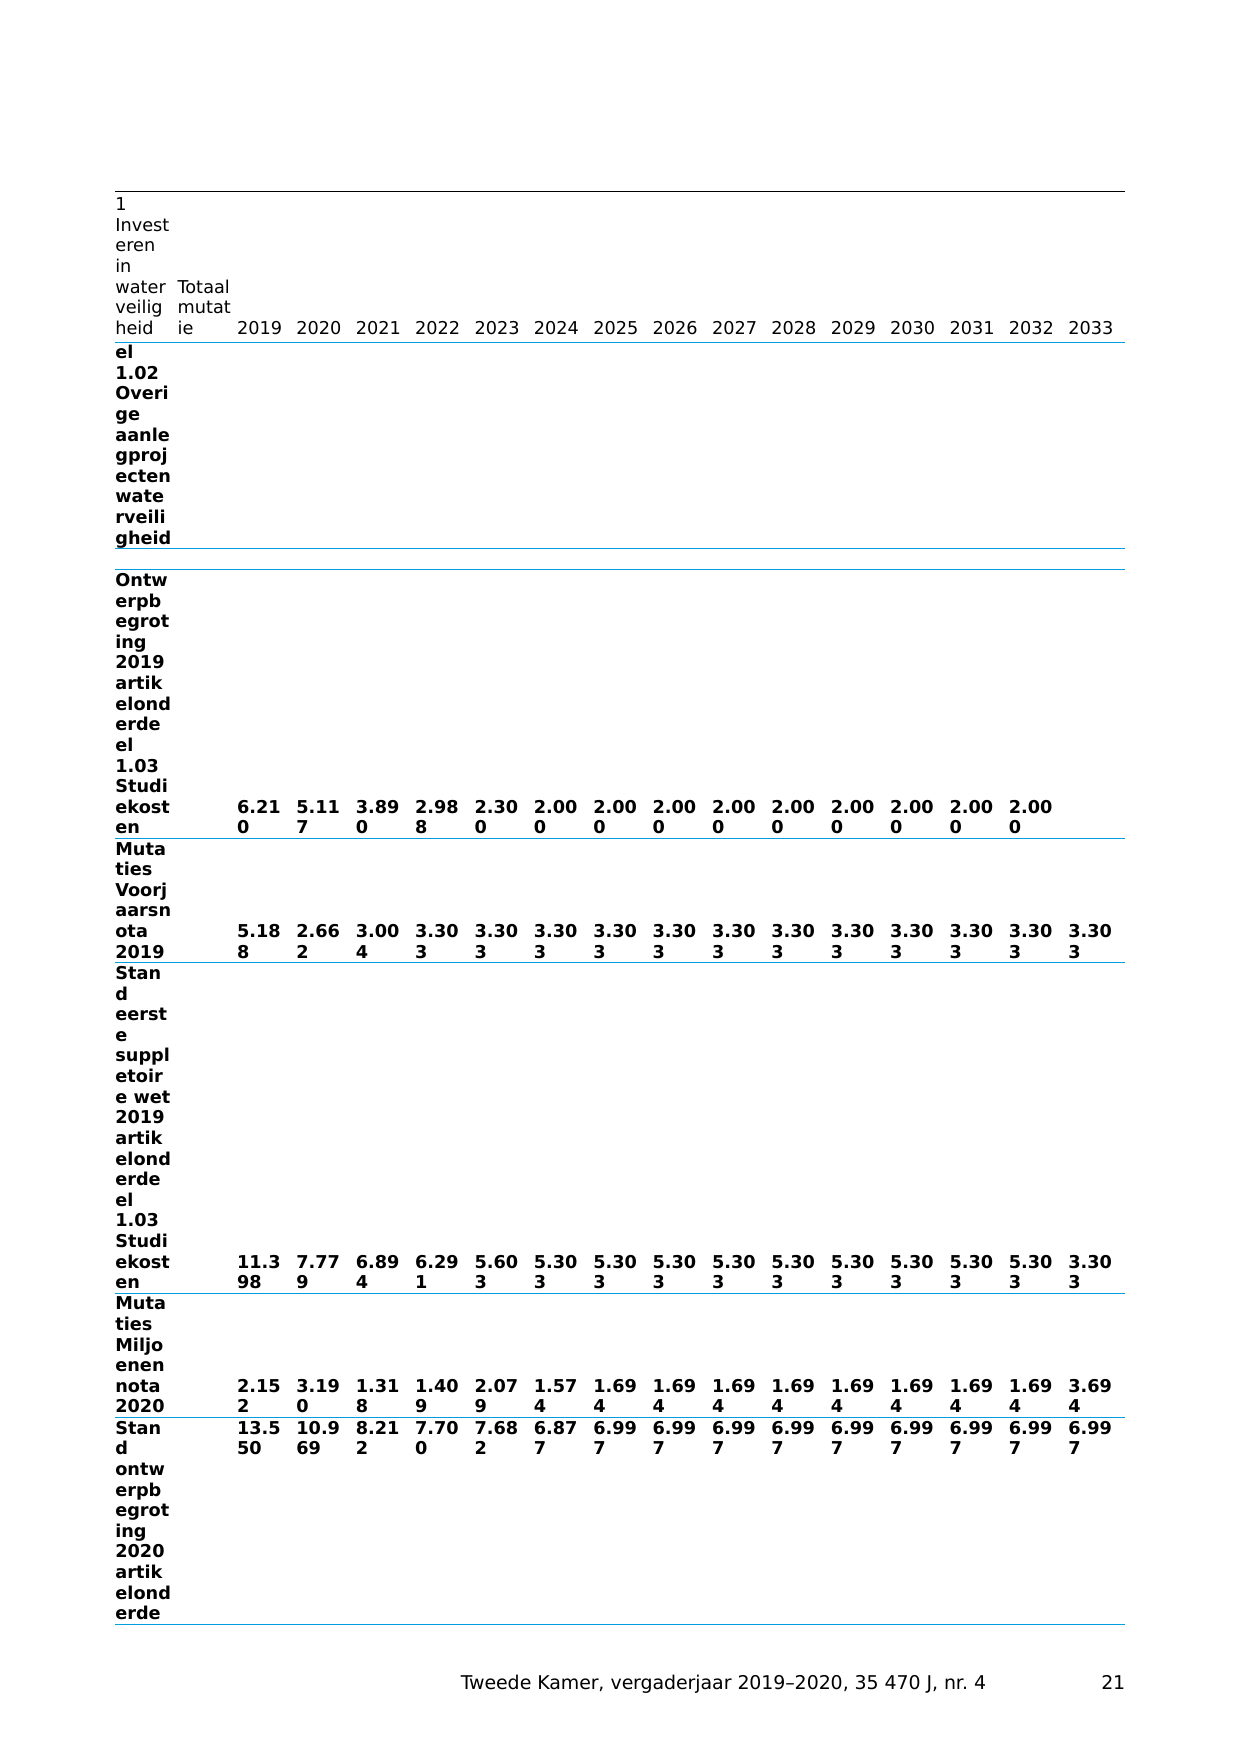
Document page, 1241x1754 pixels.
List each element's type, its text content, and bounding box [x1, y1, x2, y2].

table_header 1 Investeren in waterveiligheid [115, 192, 174, 341]
table_header 2030 [887, 192, 946, 341]
table_header 2021 [353, 192, 412, 341]
table_cell 3.303 [650, 839, 709, 962]
table_cell 3.303 [590, 839, 649, 962]
table_cell [887, 343, 946, 548]
table_cell 6.997 [946, 1418, 1006, 1624]
table_cell [590, 343, 649, 548]
table_cell 1.694 [590, 1294, 649, 1417]
table_cell [175, 963, 234, 1293]
table_cell 1.694 [828, 1294, 887, 1417]
table_cell [1006, 343, 1065, 548]
table_cell 3.890 [353, 570, 412, 838]
table_header 2023 [471, 192, 531, 341]
table_cell 5.303 [590, 963, 649, 1293]
table_cell 1.694 [768, 1294, 828, 1417]
table_header 2029 [828, 192, 887, 341]
table_cell Ontwerpbegroting 2019 artikelonderdeel 1.03 Studiekosten [115, 570, 174, 838]
table_cell 7.682 [471, 1418, 531, 1624]
table_cell [353, 549, 412, 569]
table_cell 6.997 [709, 1418, 768, 1624]
table_cell [1006, 549, 1065, 569]
table_cell 3.004 [353, 839, 412, 962]
table_header 2019 [234, 192, 293, 341]
table_cell 2.000 [709, 570, 768, 838]
table_cell [175, 549, 234, 569]
table_cell 3.303 [709, 839, 768, 962]
table_cell 2.079 [471, 1294, 531, 1417]
table_cell 7.779 [293, 963, 353, 1293]
table_header 2032 [1006, 192, 1065, 341]
table_cell [412, 343, 471, 548]
table_cell 2.000 [590, 570, 649, 838]
table_cell 2.000 [531, 570, 590, 838]
table_cell [234, 343, 293, 548]
table_cell [175, 839, 234, 962]
table_cell 1.694 [946, 1294, 1006, 1417]
table_cell 6.997 [828, 1418, 887, 1624]
table_cell [650, 549, 709, 569]
table_cell 5.303 [946, 963, 1006, 1293]
table_cell [234, 549, 293, 569]
table_cell 7.700 [412, 1418, 471, 1624]
table_cell Stand eerste suppletoire wet 2019 artikelonderdeel 1.03 Studiekosten [115, 963, 174, 1293]
table_cell 6.894 [353, 963, 412, 1293]
table_cell [946, 549, 1006, 569]
table_cell 10.969 [293, 1418, 353, 1624]
table_cell [412, 549, 471, 569]
table_header 2028 [768, 192, 828, 341]
table_cell [1065, 570, 1125, 838]
table_cell [946, 343, 1006, 548]
table_header 2025 [590, 192, 649, 341]
table_cell 6.997 [1006, 1418, 1065, 1624]
table_cell 5.188 [234, 839, 293, 962]
table_cell 11.398 [234, 963, 293, 1293]
table_header 2027 [709, 192, 768, 341]
table_cell 3.303 [828, 839, 887, 962]
table_cell 1.574 [531, 1294, 590, 1417]
table_cell 2.662 [293, 839, 353, 962]
table_cell 3.303 [1065, 963, 1125, 1293]
table_cell 5.303 [887, 963, 946, 1293]
table_cell 5.303 [768, 963, 828, 1293]
table_cell 5.303 [1006, 963, 1065, 1293]
table_cell 2.000 [768, 570, 828, 838]
table_cell [175, 1418, 234, 1624]
table_cell 3.694 [1065, 1294, 1125, 1417]
table_cell [531, 343, 590, 548]
table_cell 5.117 [293, 570, 353, 838]
table_cell [768, 549, 828, 569]
table_cell [590, 549, 649, 569]
table_cell el 1.02 Overige aanlegprojecten waterveiligheid [115, 343, 174, 548]
table_cell 2.000 [650, 570, 709, 838]
table_header 2020 [293, 192, 353, 341]
table_cell [1065, 549, 1125, 569]
table_cell Mutaties Miljoenennota 2020 [115, 1294, 174, 1417]
table_header 2031 [946, 192, 1006, 341]
table_cell [709, 549, 768, 569]
table_cell 5.603 [471, 963, 531, 1293]
table_cell [175, 343, 234, 548]
table_cell 2.300 [471, 570, 531, 838]
table_cell 1.694 [1006, 1294, 1065, 1417]
table_header 2033 [1065, 192, 1125, 341]
table_cell 13.550 [234, 1418, 293, 1624]
table_cell 3.303 [1006, 839, 1065, 962]
table_cell 5.303 [531, 963, 590, 1293]
table_cell [293, 343, 353, 548]
table_cell 2.000 [887, 570, 946, 838]
table_cell 3.303 [768, 839, 828, 962]
table_cell 3.303 [887, 839, 946, 962]
table_cell 5.303 [650, 963, 709, 1293]
table_cell [650, 343, 709, 548]
table_cell [175, 1294, 234, 1417]
table_cell [293, 549, 353, 569]
table_header 2022 [412, 192, 471, 341]
table_cell 5.303 [709, 963, 768, 1293]
table_cell [709, 343, 768, 548]
table_cell 2.000 [1006, 570, 1065, 838]
table_cell 3.303 [946, 839, 1006, 962]
table_header 2026 [650, 192, 709, 341]
table_cell 2.000 [828, 570, 887, 838]
table_cell [353, 343, 412, 548]
table_cell 5.303 [828, 963, 887, 1293]
table_cell 6.291 [412, 963, 471, 1293]
table_cell 3.303 [471, 839, 531, 962]
table_cell [828, 549, 887, 569]
table_cell 6.997 [650, 1418, 709, 1624]
table_cell 2.000 [946, 570, 1006, 838]
table_cell [768, 343, 828, 548]
table_cell [887, 549, 946, 569]
table_cell [828, 343, 887, 548]
table_cell [471, 549, 531, 569]
table_cell 8.212 [353, 1418, 412, 1624]
table_cell 3.303 [412, 839, 471, 962]
table_cell [175, 570, 234, 838]
table_cell Stand ontwerpbegroting 2020 artikelonderde [115, 1418, 174, 1624]
table_header Totaal mutatie [175, 192, 234, 341]
table_cell 3.303 [531, 839, 590, 962]
table_cell 6.997 [590, 1418, 649, 1624]
table_cell 6.210 [234, 570, 293, 838]
table_cell [115, 549, 174, 569]
table_cell [471, 343, 531, 548]
table_cell 6.997 [1065, 1418, 1125, 1624]
table_cell 1.409 [412, 1294, 471, 1417]
table_cell [531, 549, 590, 569]
table_cell [1065, 343, 1125, 548]
table_cell 6.997 [887, 1418, 946, 1624]
table_cell Mutaties Voorjaarsnota 2019 [115, 839, 174, 962]
table_cell 2.152 [234, 1294, 293, 1417]
table_cell 6.997 [768, 1418, 828, 1624]
table_cell 3.303 [1065, 839, 1125, 962]
table_cell 1.694 [650, 1294, 709, 1417]
table_header 2024 [531, 192, 590, 341]
table_cell 3.190 [293, 1294, 353, 1417]
table_cell 1.694 [709, 1294, 768, 1417]
table_cell 6.877 [531, 1418, 590, 1624]
table_cell 2.988 [412, 570, 471, 838]
table_cell 1.318 [353, 1294, 412, 1417]
table_cell 1.694 [887, 1294, 946, 1417]
